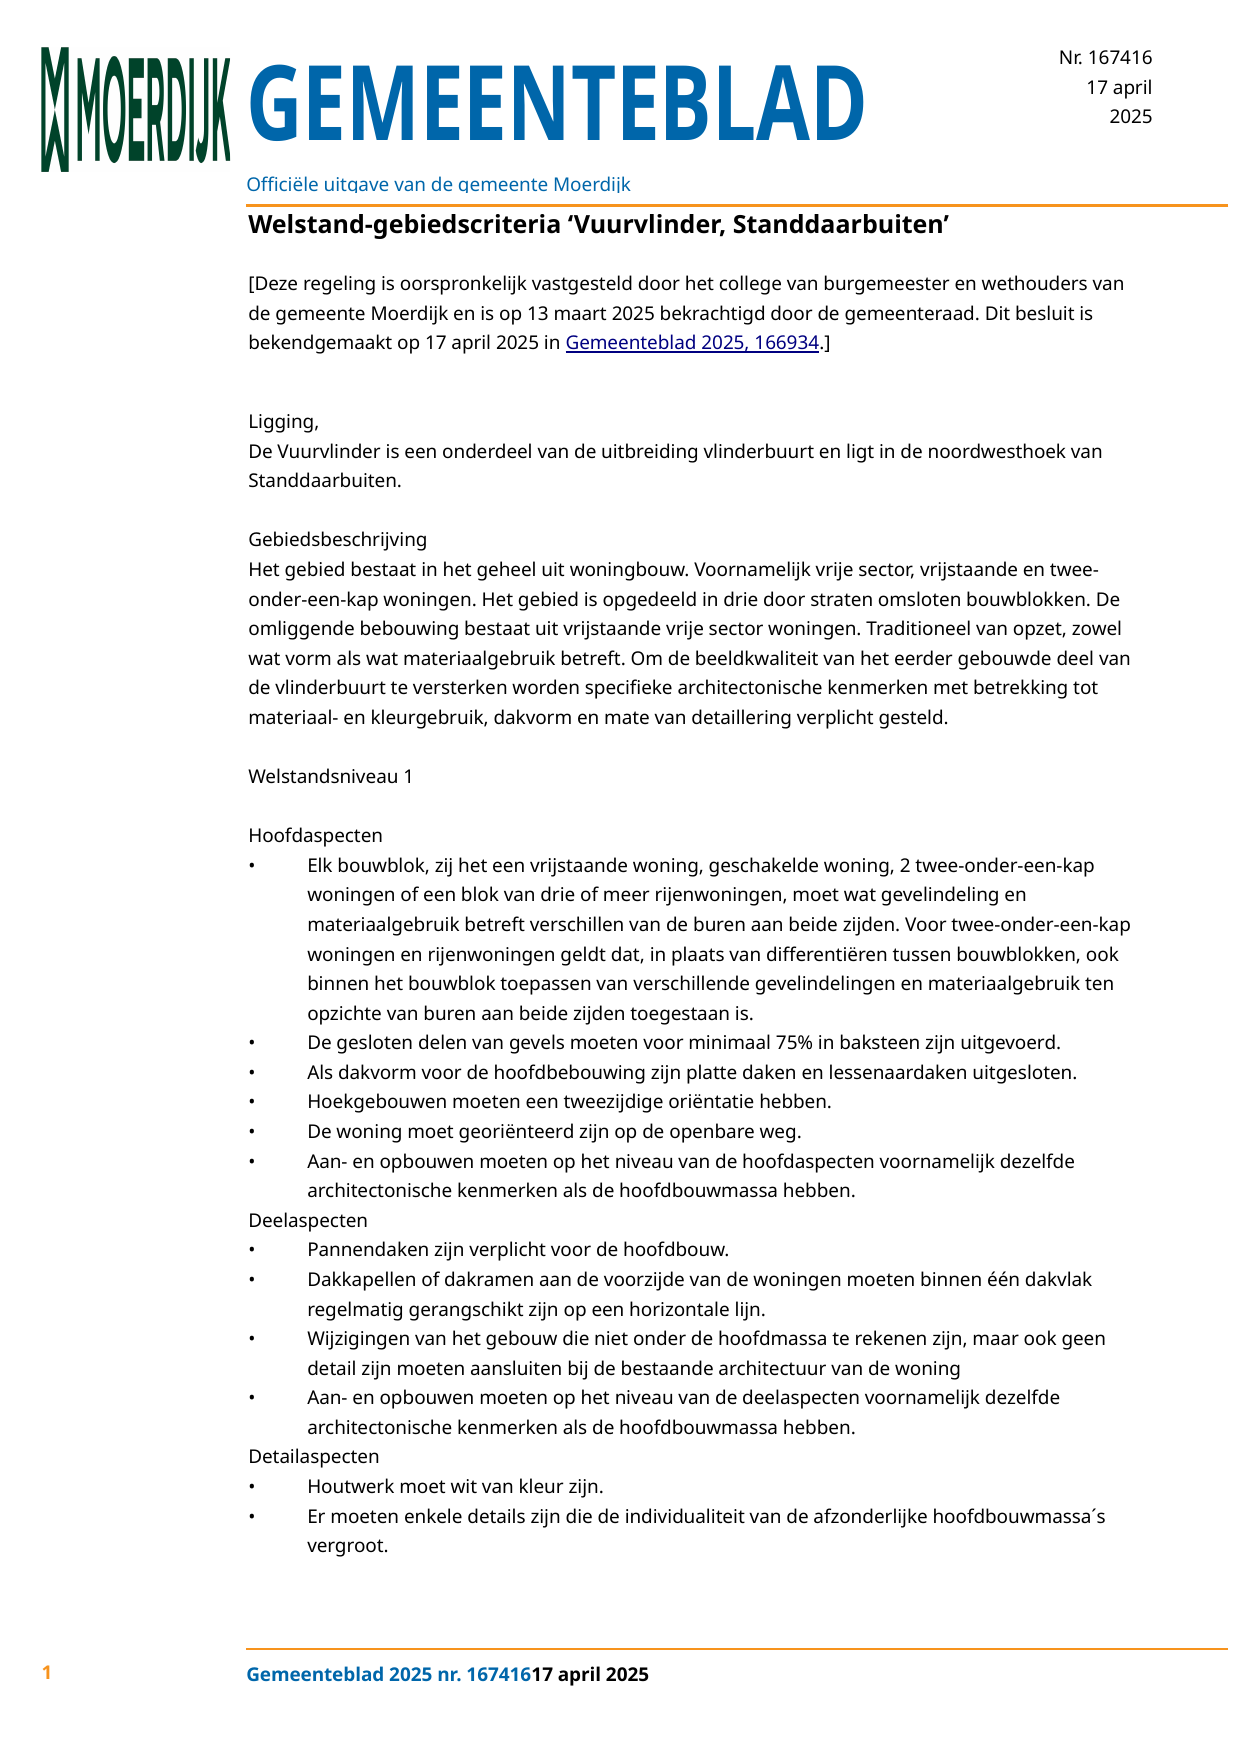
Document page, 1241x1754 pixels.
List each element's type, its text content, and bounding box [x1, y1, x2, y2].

list Er moeten enkele details zijn die de individualiteit van de afzonderlijke hoofdbouwmassa´s vergroot. [248, 1503, 1152, 1558]
text Welstandsniveau 1 [248, 763, 1152, 789]
list Pannendaken zijn verplicht voor de hoofdbouw. [248, 1237, 1152, 1262]
picture [41, 47, 231, 172]
text Gebiedsbeschrijving [248, 527, 1152, 552]
text Hoofdaspecten [248, 822, 1152, 848]
text Ligging, [248, 408, 1152, 434]
text Detailaspecten [248, 1444, 1152, 1469]
text Deelaspecten [248, 1207, 1152, 1233]
list Elk bouwblok, zij het een vrijstaande woning, geschakelde woning, 2 twee-onder-een-kap woningen of een blok van drie of meer rijenwoningen, moet wat gevelindeling en materiaalgebruik betreft verschillen van de buren aan beide zijden. Voor twee-onder-een-kap woningen en rijenwoningen geldt dat, in plaats van differentiëren tussen bouwblokken, ook binnen het bouwblok toepassen van verschillende gevelindelingen en materiaalgebruik ten opzichte van buren aan beide zijden toegestaan is. [248, 852, 1152, 1026]
list De woning moet georiënteerd zijn op de openbare weg. [248, 1118, 1152, 1144]
text Het gebied bestaat in het geheel uit woningbouw. Voornamelijk vrije sector, vrijstaande en twee- onder-een-kap woningen. Het gebied is opgedeeld in drie door straten omsloten bouwblokken. De omliggende bebouwing bestaat uit vrijstaande vrije sector woningen. Traditioneel van opzet, zowel wat vorm als wat materiaalgebruik betreft. Om de beeldkwaliteit van het eerder gebouwde deel van de vlinderbuurt te versterken worden specifieke architectonische kenmerken met betrekking tot materiaal- en kleurgebruik, dakvorm en mate van detaillering verplicht gesteld. [248, 556, 1152, 730]
text Welstand-gebiedscriteria ‘Vuurvlinder, Standdaarbuiten’ [248, 207, 1152, 241]
list Dakkapellen of dakramen aan de voorzijde van de woningen moeten binnen één dakvlak regelmatig gerangschikt zijn op een horizontale lijn. [248, 1266, 1152, 1322]
list Hoekgebouwen moeten een tweezijdige oriëntatie hebben. [248, 1089, 1152, 1114]
text [Deze regeling is oorspronkelijk vastgesteld door het college van burgemeester en wethouders van de gemeente Moerdijk en is op 13 maart 2025 bekrachtigd door de gemeenteraad. Dit besluit is bekendgemaakt op 17 april 2025 in Gemeenteblad 2025, 166934.] [248, 270, 1152, 355]
list De gesloten delen van gevels moeten voor minimaal 75% in baksteen zijn uitgevoerd. [248, 1029, 1152, 1055]
list Wijzigingen van het gebouw die niet onder de hoofdmassa te rekenen zijn, maar ook geen detail zijn moeten aansluiten bij de bestaande architectuur van de woning [248, 1325, 1152, 1381]
list Houtwerk moet wit van kleur zijn. [248, 1473, 1152, 1499]
list Als dakvorm voor de hoofdbebouwing zijn platte daken en lessenaardaken uitgesloten. [248, 1059, 1152, 1085]
text De Vuurvlinder is een onderdeel van de uitbreiding vlinderbuurt en ligt in de noordwesthoek van Standdaarbuiten. [248, 438, 1152, 493]
list Aan- en opbouwen moeten op het niveau van de deelaspecten voornamelijk dezelfde architectonische kenmerken als de hoofdbouwmassa hebben. [248, 1384, 1152, 1440]
list Aan- en opbouwen moeten op het niveau van de hoofdaspecten voornamelijk dezelfde architectonische kenmerken als de hoofdbouwmassa hebben. [248, 1148, 1152, 1203]
